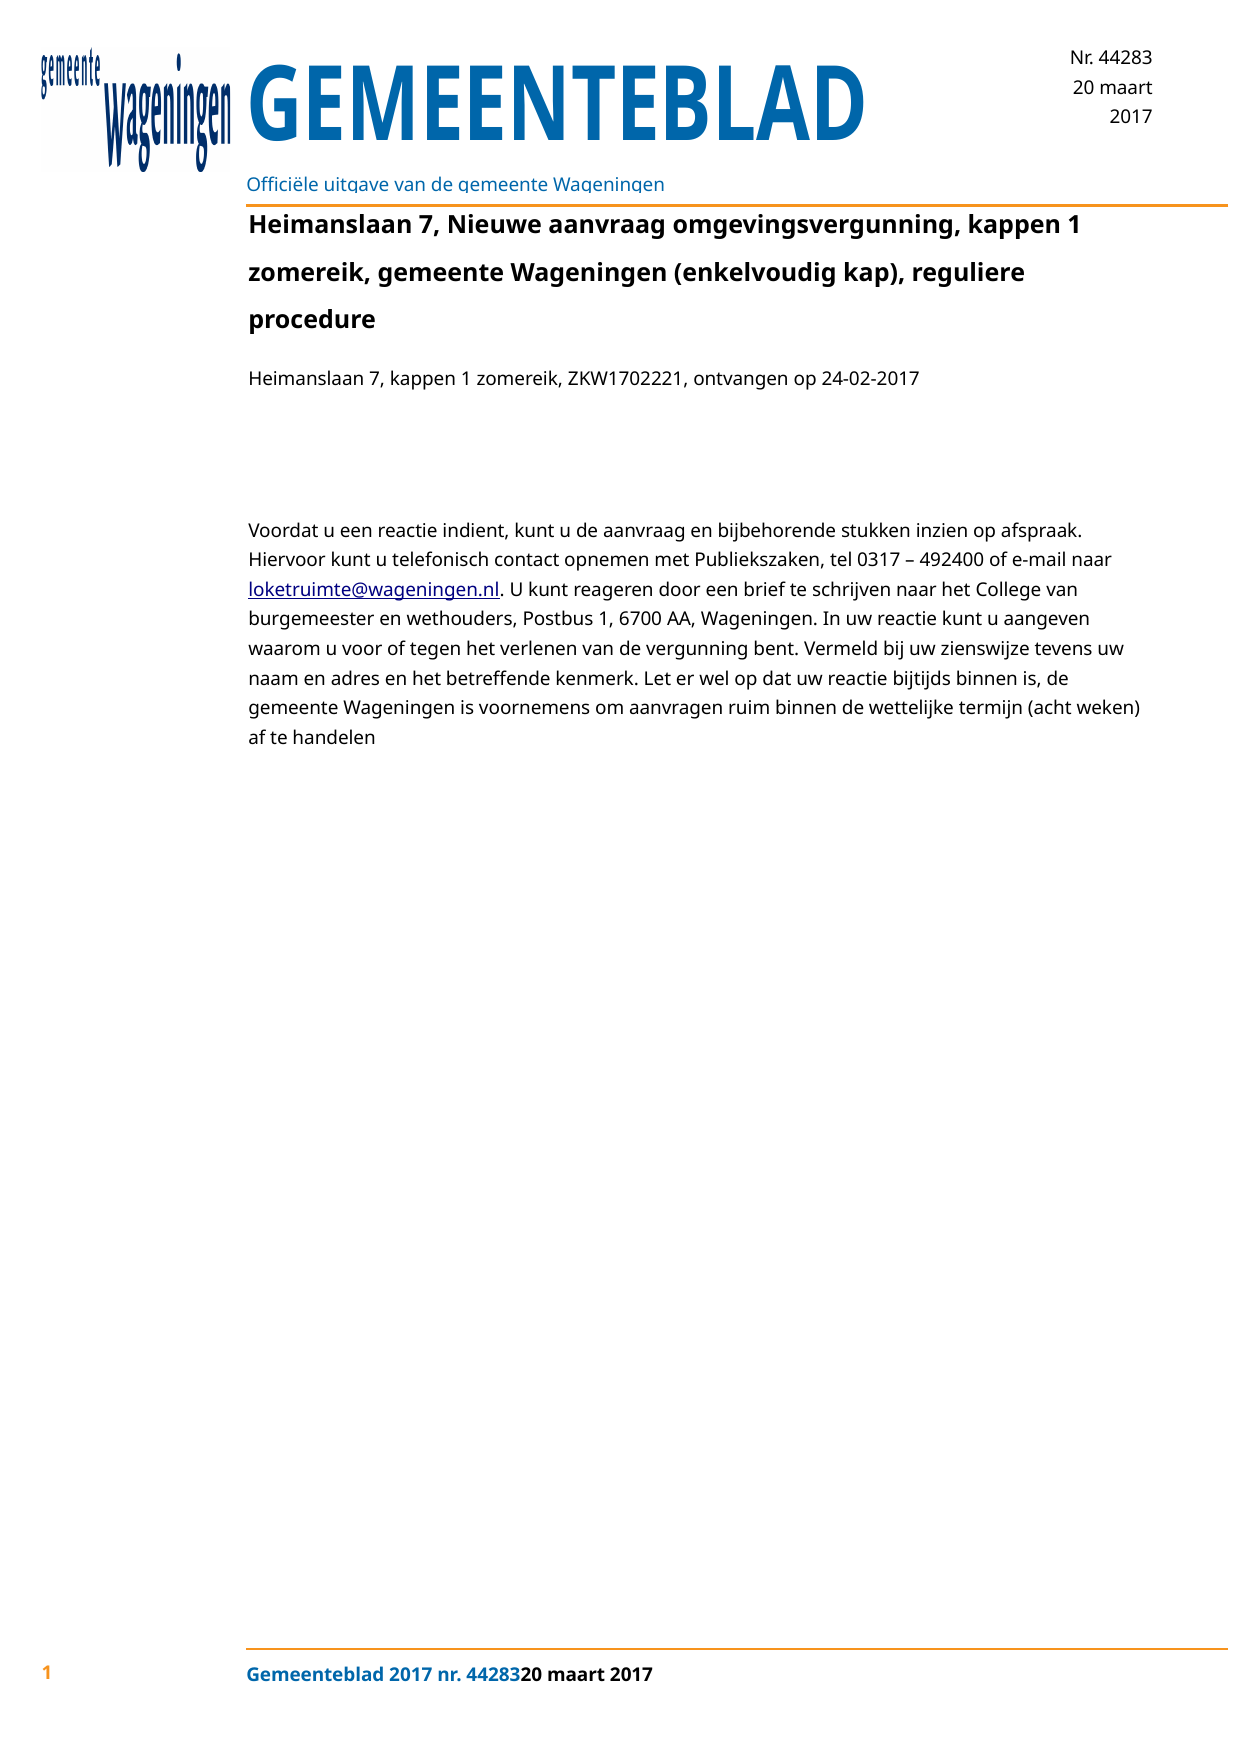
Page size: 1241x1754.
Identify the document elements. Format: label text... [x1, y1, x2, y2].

text Voordat u een reactie indient, kunt u de aanvraag en bijbehorende stukken inzien op afspraak. Hiervoor kunt u telefonisch contact opnemen met Publiekszaken, tel 0317 – 492400 of e-mail naar loketruimte@wageningen.nl. U kunt reageren door een brief te schrijven naar het College van burgemeester en wethouders, Postbus 1, 6700 AA, Wageningen. In uw reactie kunt u aangeven waarom u voor of tegen het verlenen van de vergunning bent. Vermeld bij uw zienswijze tevens uw naam en adres en het betreffende kenmerk. Let er wel op dat uw reactie bijtijds binnen is, de gemeente Wageningen is voornemens om aanvragen ruim binnen de wettelijke termijn (acht weken) af te handelen [248, 517, 1152, 749]
text Heimanslaan 7, kappen 1 zomereik, ZKW1702221, ontvangen op 24-02-2017 [248, 366, 1152, 391]
picture [41, 47, 231, 172]
text Heimanslaan 7, Nieuwe aanvraag omgevingsvergunning, kappen 1 zomereik, gemeente Wageningen (enkelvoudig kap), reguliere procedure [248, 207, 1152, 336]
